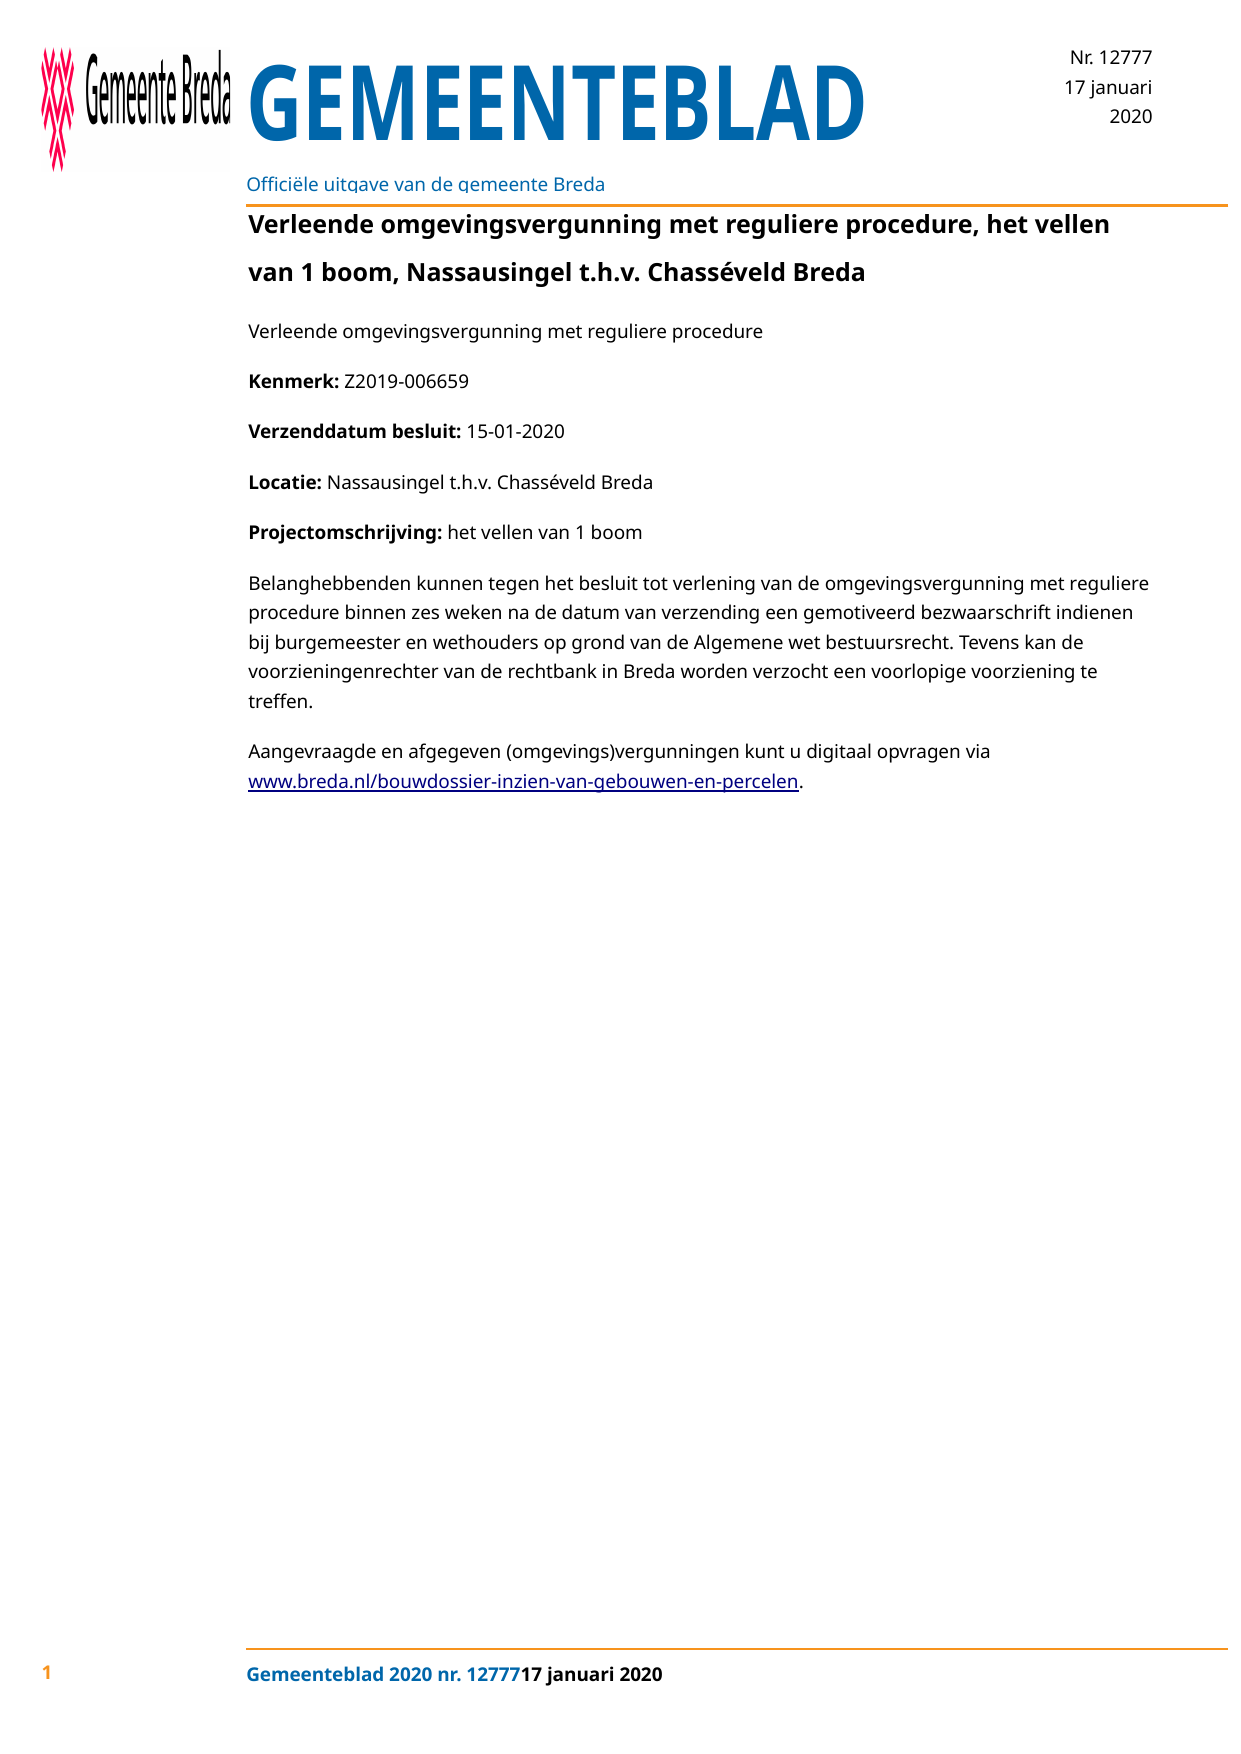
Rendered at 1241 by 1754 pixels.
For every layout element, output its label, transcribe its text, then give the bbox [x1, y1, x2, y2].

text Verleende omgevingsvergunning met reguliere procedure, het vellen van 1 boom, Nassausingel t.h.v. Chasséveld Breda [248, 207, 1152, 288]
text Kenmerk: Z2019-006659 [248, 368, 1152, 394]
text Projectomschrijving: het vellen van 1 boom [248, 519, 1152, 545]
text Locatie: Nassausingel t.h.v. Chasséveld Breda [248, 469, 1152, 495]
text Aangevraagde en afgegeven (omgevings)vergunningen kunt u digitaal opvragen via www.breda.nl/bouwdossier-inzien-van-gebouwen-en-percelen. [248, 739, 1152, 794]
text Verzenddatum besluit: 15-01-2020 [248, 419, 1152, 444]
text Verleende omgevingsvergunning met reguliere procedure [248, 318, 1152, 344]
picture [41, 47, 231, 172]
text Belanghebbenden kunnen tegen het besluit tot verlening van de omgevingsvergunning met reguliere procedure binnen zes weken na de datum van verzending een gemotiveerd bezwaarschrift indienen bij burgemeester en wethouders op grond van de Algemene wet bestuursrecht. Tevens kan de voorzieningenrechter van de rechtbank in Breda worden verzocht een voorlopige voorziening te treffen. [248, 570, 1152, 714]
